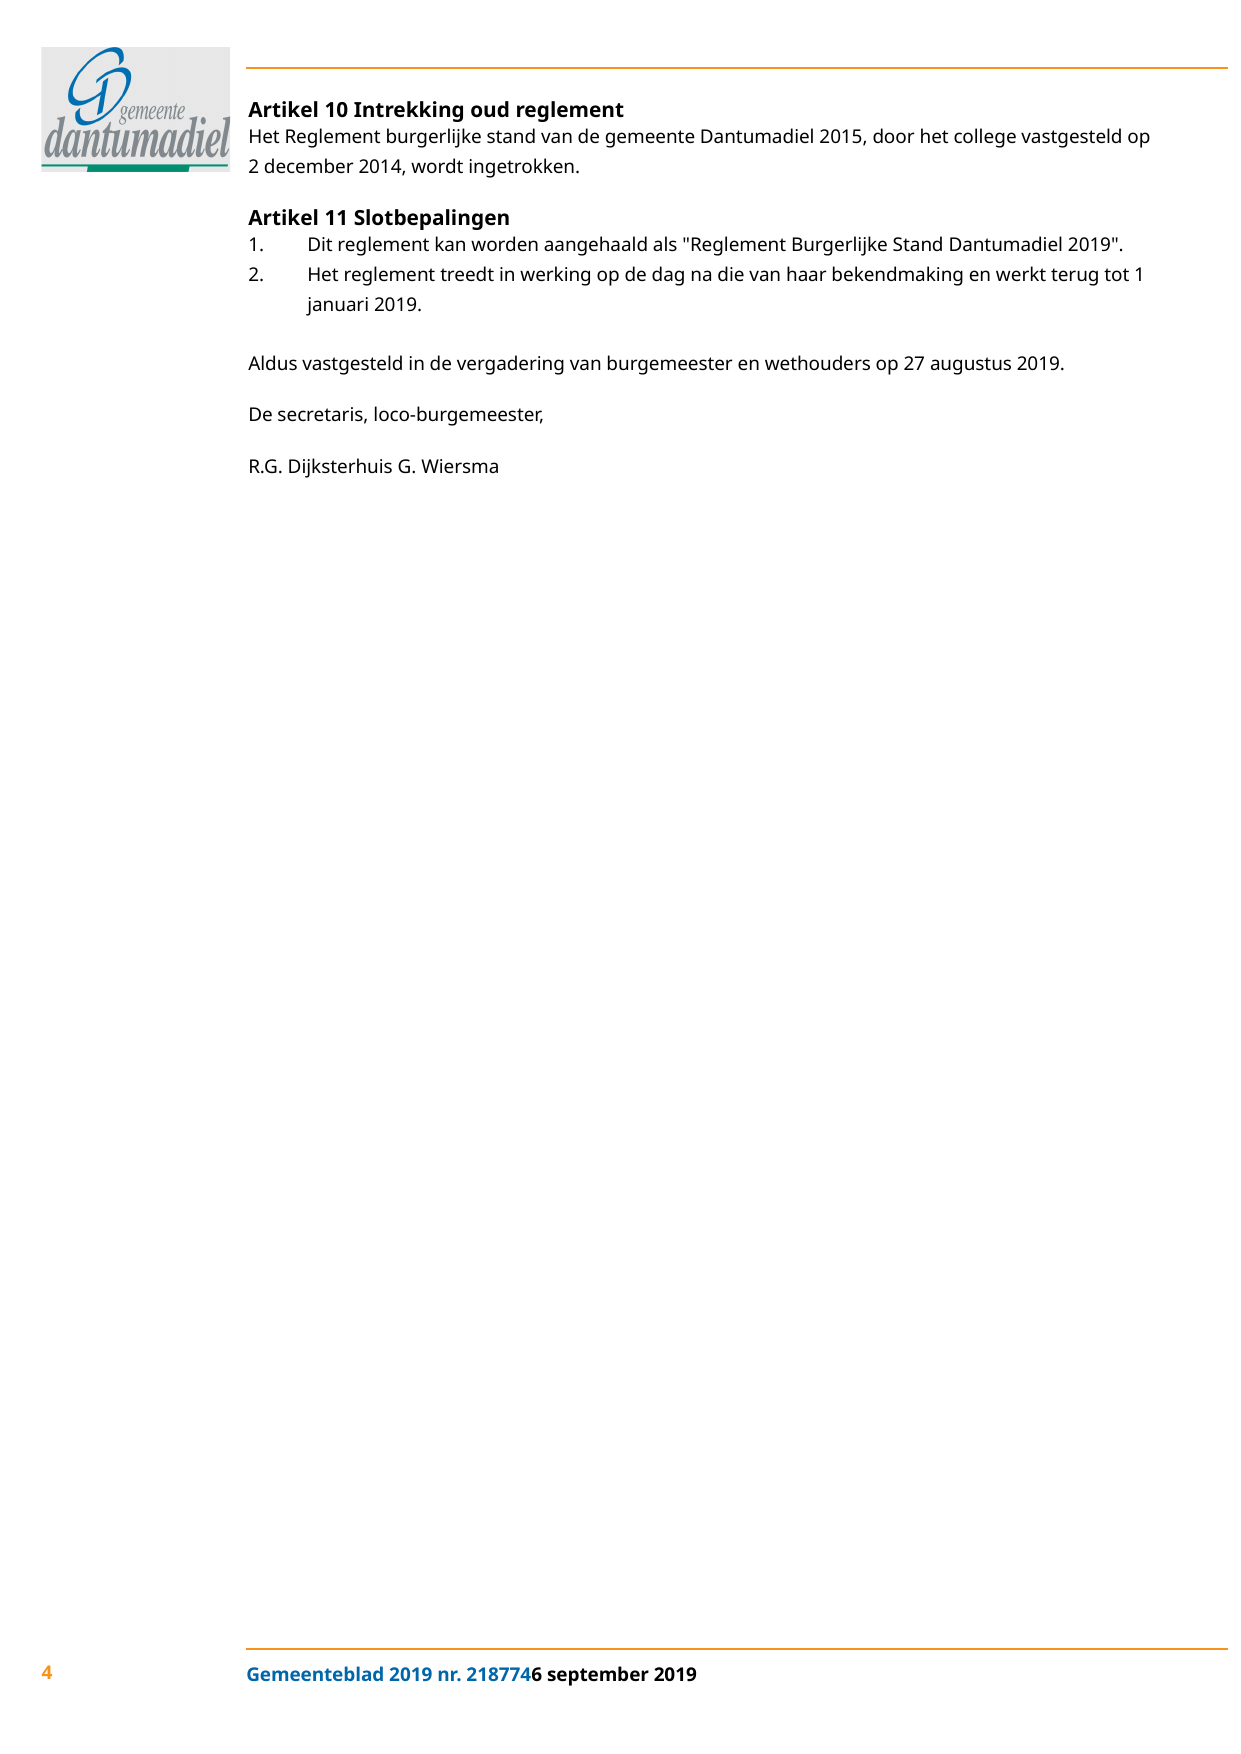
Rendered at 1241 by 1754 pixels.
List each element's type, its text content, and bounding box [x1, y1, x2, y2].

picture [41, 47, 231, 172]
list Dit reglement kan worden aangehaald als "Reglement Burgerlijke Stand Dantumadiel 2019". [248, 232, 1152, 257]
text Aldus vastgesteld in de vergadering van burgemeester en wethouders op 27 augustus 2019. [248, 350, 1152, 376]
text De secretaris, loco-burgemeester, [248, 401, 1152, 427]
list Het reglement treedt in werking op de dag na die van haar bekendmaking en werkt terug tot 1 januari 2019. [248, 261, 1152, 317]
text Artikel 11 Slotbepalingen [248, 203, 1152, 232]
text R.G. Dijksterhuis G. Wiersma [248, 453, 1152, 479]
text Het Reglement burgerlijke stand van de gemeente Dantumadiel 2015, door het college vastgesteld op 2 december 2014, wordt ingetrokken. [248, 123, 1152, 178]
text Artikel 10 Intrekking oud reglement [248, 95, 1152, 123]
